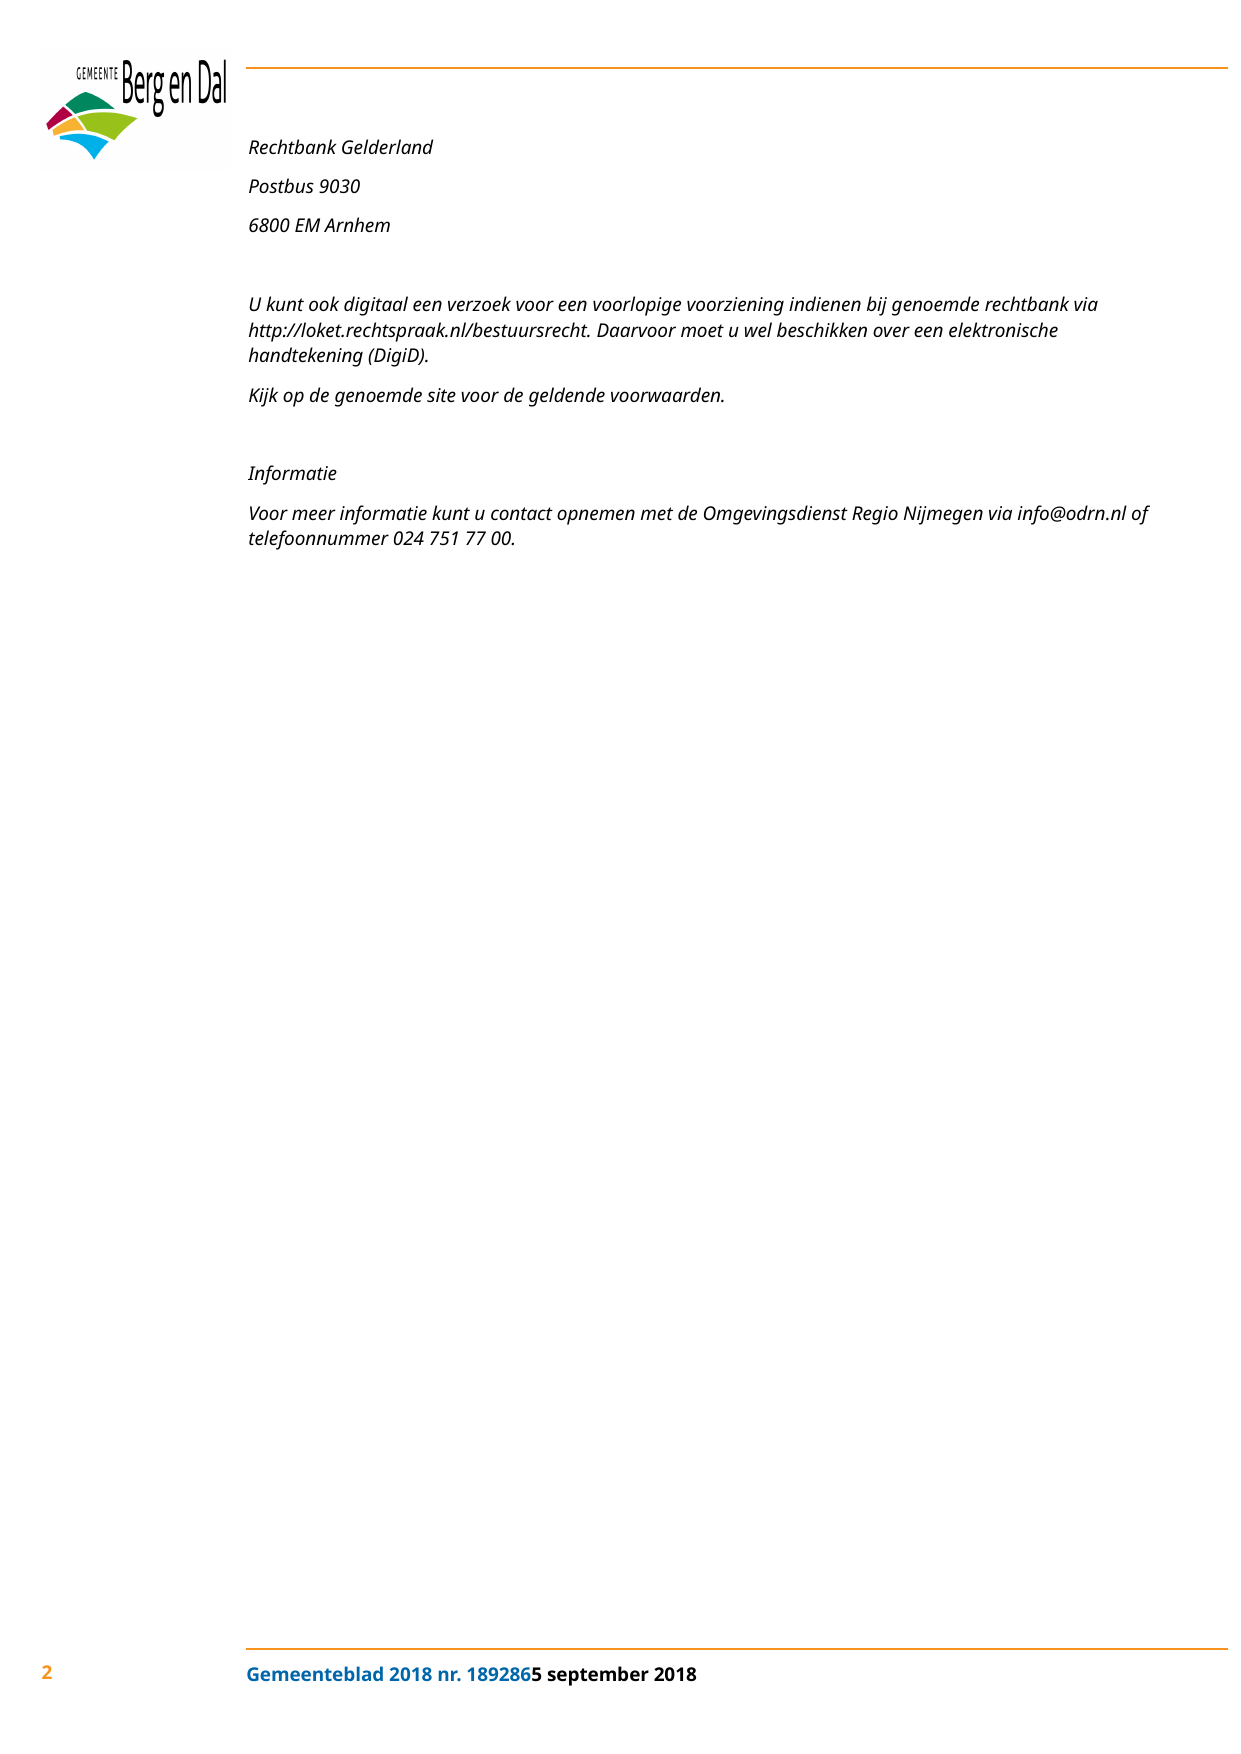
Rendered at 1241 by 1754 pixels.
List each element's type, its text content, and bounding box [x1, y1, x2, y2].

text 6800 EM Arnhem [248, 213, 1152, 238]
text Kijk op de genoemde site voor de geldende voorwaarden. [248, 382, 1152, 408]
picture [41, 47, 231, 172]
text Postbus 9030 [248, 173, 1152, 199]
text U kunt ook digitaal een verzoek voor een voorlopige voorziening indienen bij genoemde rechtbank via http://loket.rechtspraak.nl/bestuursrecht. Daarvoor moet u wel beschikken over een elektronische handtekening (DigiD). [248, 291, 1152, 368]
text Voor meer informatie kunt u contact opnemen met de Omgevingsdienst Regio Nijmegen via info@odrn.nl of telefoonnummer 024 751 77 00. [248, 500, 1152, 551]
text Rechtbank Gelderland [248, 134, 1152, 160]
text Informatie [248, 460, 1152, 486]
